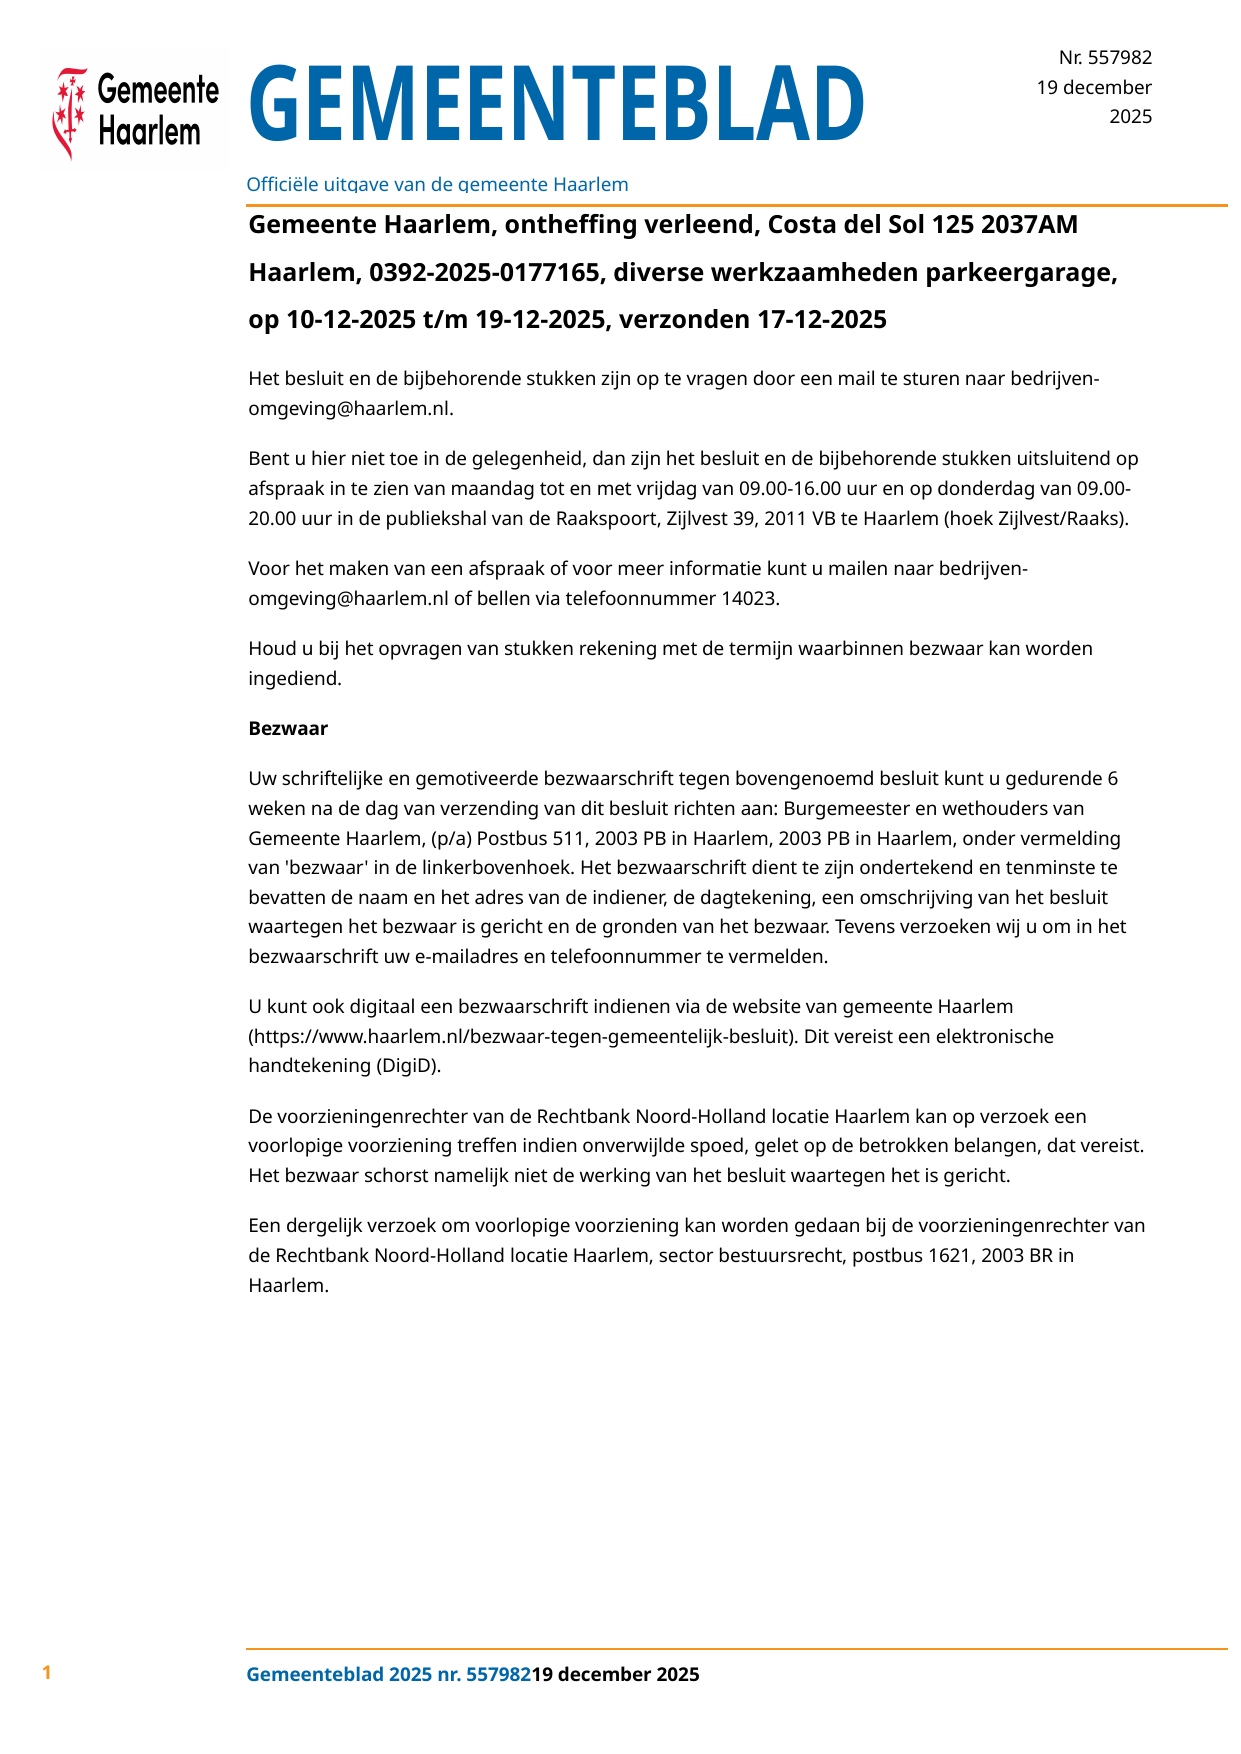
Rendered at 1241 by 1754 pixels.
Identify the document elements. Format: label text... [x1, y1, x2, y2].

text Een dergelijk verzoek om voorlopige voorziening kan worden gedaan bij de voorzieningenrechter van de Rechtbank Noord-Holland locatie Haarlem, sector bestuursrecht, postbus 1621, 2003 BR in Haarlem. [248, 1213, 1152, 1297]
text Houd u bij het opvragen van stukken rekening met de termijn waarbinnen bezwaar kan worden ingediend. [248, 635, 1152, 690]
text U kunt ook digitaal een bezwaarschrift indienen via de website van gemeente Haarlem (https://www.haarlem.nl/bezwaar-tegen-gemeentelijk-besluit). Dit vereist een elektronische handtekening (DigiD). [248, 993, 1152, 1078]
text Bent u hier niet toe in de gelegenheid, dan zijn het besluit en de bijbehorende stukken uitsluitend op afspraak in te zien van maandag tot en met vrijdag van 09.00-16.00 uur en op donderdag van 09.00-20.00 uur in de publiekshal van de Raakspoort, Zijlvest 39, 2011 VB te Haarlem (hoek Zijlvest/Raaks). [248, 446, 1152, 530]
text Uw schriftelijke en gemotiveerde bezwaarschrift tegen bovengenoemd besluit kunt u gedurende 6 weken na de dag van verzending van dit besluit richten aan: Burgemeester en wethouders van Gemeente Haarlem, (p/a) Postbus 511, 2003 PB in Haarlem, 2003 PB in Haarlem, onder vermelding van 'bezwaar' in de linkerbovenhoek. Het bezwaarschrift dient te zijn ondertekend en tenminste te bevatten de naam en het adres van de indiener, de dagtekening, een omschrijving van het besluit waartegen het bezwaar is gericht en de gronden van het bezwaar. Tevens verzoeken wij u om in het bezwaarschrift uw e-mailadres en telefoonnummer te vermelden. [248, 766, 1152, 969]
picture [41, 47, 231, 172]
text Gemeente Haarlem, ontheffing verleend, Costa del Sol 125 2037AM Haarlem, 0392-2025-0177165, diverse werkzaamheden parkeergarage, op 10-12-2025 t/m 19-12-2025, verzonden 17-12-2025 [248, 207, 1152, 336]
text De voorzieningenrechter van de Rechtbank Noord-Holland locatie Haarlem kan op verzoek een voorlopige voorziening treffen indien onverwijlde spoed, gelet op de betrokken belangen, dat vereist. Het bezwaar schorst namelijk niet de werking van het besluit waartegen het is gericht. [248, 1103, 1152, 1188]
text Voor het maken van een afspraak of voor meer informatie kunt u mailen naar bedrijven-omgeving@haarlem.nl of bellen via telefoonnummer 14023. [248, 555, 1152, 610]
text Bezwaar [248, 715, 1152, 741]
text Het besluit en de bijbehorende stukken zijn op te vragen door een mail te sturen naar bedrijven-omgeving@haarlem.nl. [248, 366, 1152, 421]
